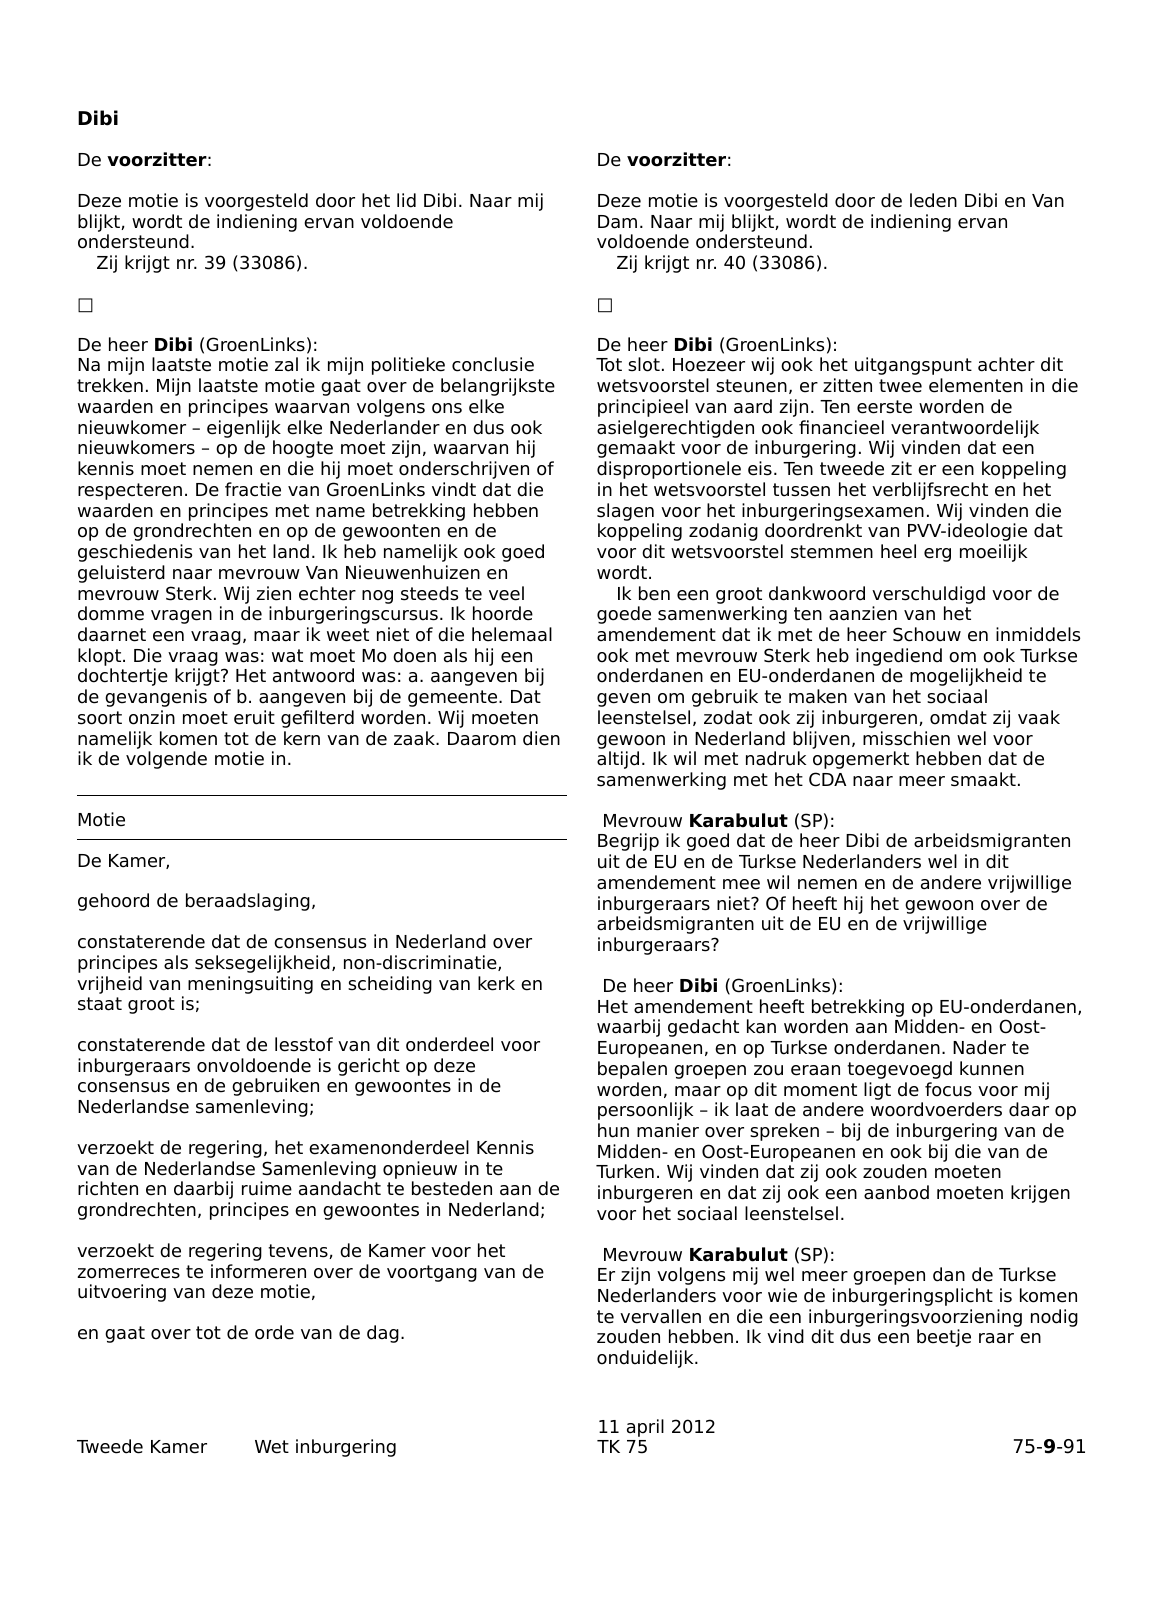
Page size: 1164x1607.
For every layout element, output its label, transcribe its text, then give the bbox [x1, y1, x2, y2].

text De Kamer, [77, 851, 567, 871]
text gehoord de beraadslaging, [77, 891, 567, 912]
text Na mijn laatste motie zal ik mijn politieke conclusie trekken. Mijn laatste motie gaat over de belangrijkste waarden en principes waarvan volgens ons elke nieuwkomer – eigenlijk elke Nederlander en dus ook nieuwkomers – op de hoogte moet zijn, waarvan hij kennis moet nemen en die hij moet onderschrijven of respecteren. De fractie van GroenLinks vindt dat die waarden en principes met name betrekking hebben op de grondrechten en op de gewoonten en de geschiedenis van het land. Ik heb namelijk ook goed geluisterd naar mevrouw Van Nieuwenhuizen en mevrouw Sterk. Wij zien echter nog steeds te veel domme vragen in de inburgeringscursus. Ik hoorde daarnet een vraag, maar ik weet niet of die helemaal klopt. Die vraag was: wat moet Mo doen als hij een dochtertje krijgt? Het antwoord was: a. aangeven bij de gevangenis of b. aangeven bij de gemeente. Dat soort onzin moet eruit gefilterd worden. Wij moeten namelijk komen tot de kern van de zaak. Daarom dien ik de volgende motie in. [77, 355, 567, 770]
text De voorzitter: [596, 150, 1087, 171]
text □ [596, 294, 1087, 314]
text en gaat over tot de orde van de dag. [77, 1323, 567, 1344]
text De voorzitter: [77, 150, 567, 171]
text De heer Dibi (GroenLinks): [596, 334, 1087, 355]
text verzoekt de regering, het examenonderdeel Kennis van de Nederlandse Samenleving opnieuw in te richten en daarbij ruime aandacht te besteden aan de grondrechten, principes en gewoontes in Nederland; [77, 1138, 567, 1221]
text De heer Dibi (GroenLinks): [77, 334, 567, 355]
text De heer Dibi (GroenLinks): [596, 976, 1087, 996]
text Zij krijgt nr. 39 (33086). [77, 253, 567, 274]
text Mevrouw Karabulut (SP): [596, 1244, 1087, 1265]
text Deze motie is voorgesteld door het lid Dibi. Naar mij blijkt, wordt de indiening ervan voldoende ondersteund. [77, 191, 567, 253]
text Het amendement heeft betrekking op EU-onderdanen, waarbij gedacht kan worden aan Midden- en Oost-Europeanen, en op Turkse onderdanen. Nader te bepalen groepen zou eraan toegevoegd kunnen worden, maar op dit moment ligt de focus voor mij persoonlijk – ik laat de andere woordvoerders daar op hun manier over spreken – bij de inburgering van de Midden- en Oost-Europeanen en ook bij die van de Turken. Wij vinden dat zij ook zouden moeten inburgeren en dat zij ook een aanbod moeten krijgen voor het sociaal leenstelsel. [596, 996, 1087, 1224]
text Begrijp ik goed dat de heer Dibi de arbeidsmigranten uit de EU en de Turkse Nederlanders wel in dit amendement mee wil nemen en de andere vrijwillige inburgeraars niet? Of heeft hij het gewoon over de arbeidsmigranten uit de EU en de vrijwillige inburgeraars? [596, 831, 1087, 956]
text Er zijn volgens mij wel meer groepen dan de Turkse Nederlanders voor wie de inburgeringsplicht is komen te vervallen en die een inburgeringsvoorziening nodig zouden hebben. Ik vind dit dus een beetje raar en onduidelijk. [596, 1265, 1087, 1369]
text □ [77, 294, 567, 314]
text verzoekt de regering tevens, de Kamer voor het zomerreces te informeren over de voortgang van de uitvoering van deze motie, [77, 1241, 567, 1303]
text Zij krijgt nr. 40 (33086). [596, 253, 1087, 274]
text Tot slot. Hoezeer wij ook het uitgangspunt achter dit wetsvoorstel steunen, er zitten twee elementen in die principieel van aard zijn. Ten eerste worden de asielgerechtigden ook financieel verantwoordelijk gemaakt voor de inburgering. Wij vinden dat een disproportionele eis. Ten tweede zit er een koppeling in het wetsvoorstel tussen het verblijfsrecht en het slagen voor het inburgeringsexamen. Wij vinden die koppeling zodanig doordrenkt van PVV-ideologie dat voor dit wetsvoorstel stemmen heel erg moeilijk wordt. [596, 355, 1087, 583]
text Motie [77, 810, 567, 831]
text Mevrouw Karabulut (SP): [596, 811, 1087, 831]
text Ik ben een groot dankwoord verschuldigd voor de goede samenwerking ten aanzien van het amendement dat ik met de heer Schouw en inmiddels ook met mevrouw Sterk heb ingediend om ook Turkse onderdanen en EU-onderdanen de mogelijkheid te geven om gebruik te maken van het sociaal leenstelsel, zodat ook zij inburgeren, omdat zij vaak gewoon in Nederland blijven, misschien wel voor altijd. Ik wil met nadruk opgemerkt hebben dat de samenwerking met het CDA naar meer smaakt. [596, 583, 1087, 791]
text constaterende dat de consensus in Nederland over principes als seksegelijkheid, non-discriminatie, vrijheid van meningsuiting en scheiding van kerk en staat groot is; [77, 932, 567, 1015]
text constaterende dat de lesstof van dit onderdeel voor inburgeraars onvoldoende is gericht op deze consensus en de gebruiken en gewoontes in de Nederlandse samenleving; [77, 1035, 567, 1118]
text Deze motie is voorgesteld door de leden Dibi en Van Dam. Naar mij blijkt, wordt de indiening ervan voldoende ondersteund. [596, 191, 1087, 253]
